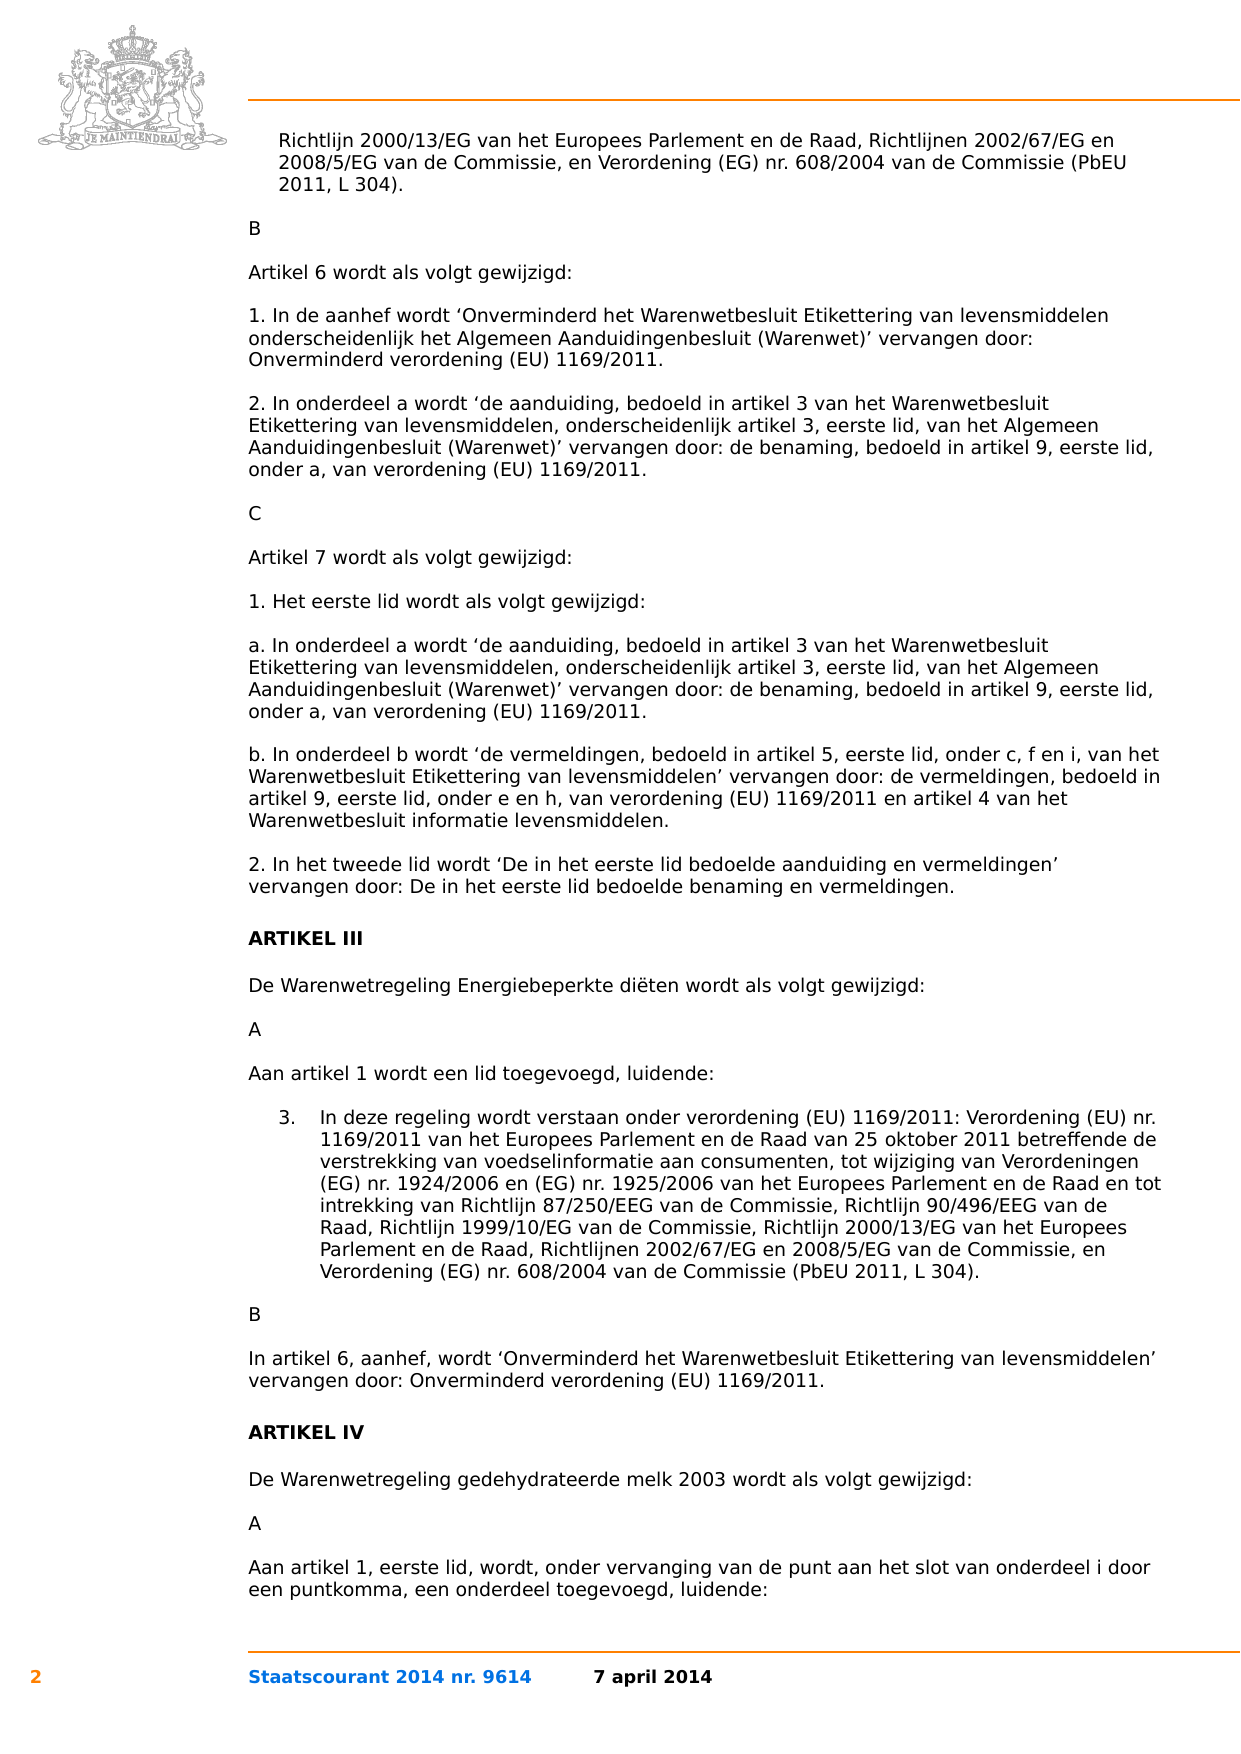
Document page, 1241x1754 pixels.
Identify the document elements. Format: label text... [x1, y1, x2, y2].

text A [248, 1513, 1163, 1535]
text De Warenwetregeling Energiebeperkte diëten wordt als volgt gewijzigd: [248, 975, 1163, 997]
text 1. Het eerste lid wordt als volgt gewijzigd: [248, 591, 1163, 613]
text De Warenwetregeling gedehydrateerde melk 2003 wordt als volgt gewijzigd: [248, 1469, 1163, 1491]
text 2. In het tweede lid wordt ‘De in het eerste lid bedoelde aanduiding en vermeldingen’ vervangen door: De in het eerste lid bedoelde benaming en vermeldingen. [248, 854, 1163, 898]
text In artikel 6, aanhef, wordt ‘Onverminderd het Warenwetbesluit Etikettering van levensmiddelen’ vervangen door: Onverminderd verordening (EU) 1169/2011. [248, 1348, 1163, 1392]
text Artikel 7 wordt als volgt gewijzigd: [248, 547, 1163, 569]
subtitle ARTIKEL III [248, 928, 1163, 950]
text 2. In onderdeel a wordt ‘de aanduiding, bedoeld in artikel 3 van het Warenwetbesluit Etikettering van levensmiddelen, onderscheidenlijk artikel 3, eerste lid, van het Algemeen Aanduidingenbesluit (Warenwet)’ vervangen door: de benaming, bedoeld in artikel 9, eerste lid, onder a, van verordening (EU) 1169/2011. [248, 393, 1163, 481]
picture [38, 25, 227, 150]
text A [248, 1019, 1163, 1041]
text a. In onderdeel a wordt ‘de aanduiding, bedoeld in artikel 3 van het Warenwetbesluit Etikettering van levensmiddelen, onderscheidenlijk artikel 3, eerste lid, van het Algemeen Aanduidingenbesluit (Warenwet)’ vervangen door: de benaming, bedoeld in artikel 9, eerste lid, onder a, van verordening (EU) 1169/2011. [248, 634, 1163, 722]
text Aan artikel 1 wordt een lid toegevoegd, luidende: [248, 1063, 1163, 1085]
text Richtlijn 2000/13/EG van het Europees Parlement en de Raad, Richtlijnen 2002/67/EG en 2008/5/EG van de Commissie, en Verordening (EG) nr. 608/2004 van de Commissie (PbEU 2011, L 304). [278, 130, 1163, 196]
text B [248, 218, 1163, 240]
text b. In onderdeel b wordt ‘de vermeldingen, bedoeld in artikel 5, eerste lid, onder c, f en i, van het Warenwetbesluit Etikettering van levensmiddelen’ vervangen door: de vermeldingen, bedoeld in artikel 9, eerste lid, onder e en h, van verordening (EU) 1169/2011 en artikel 4 van het Warenwetbesluit informatie levensmiddelen. [248, 744, 1163, 832]
text C [248, 503, 1163, 525]
text Aan artikel 1, eerste lid, wordt, onder vervanging van de punt aan het slot van onderdeel i door een puntkomma, een onderdeel toegevoegd, luidende: [248, 1557, 1163, 1601]
text B [248, 1304, 1163, 1326]
text 3. In deze regeling wordt verstaan onder verordening (EU) 1169/2011: Verordening (EU) nr. 1169/2011 van het Europees Parlement en de Raad van 25 oktober 2011 betreffende de verstrekking van voedselinformatie aan consumenten, tot wijziging van Verordeningen (EG) nr. 1924/2006 en (EG) nr. 1925/2006 van het Europees Parlement en de Raad en tot intrekking van Richtlijn 87/250/EEG van de Commissie, Richtlijn 90/496/EEG van de Raad, Richtlijn 1999/10/EG van de Commissie, Richtlijn 2000/13/EG van het Europees Parlement en de Raad, Richtlijnen 2002/67/EG en 2008/5/EG van de Commissie, en Verordening (EG) nr. 608/2004 van de Commissie (PbEU 2011, L 304). [278, 1107, 1163, 1282]
text Artikel 6 wordt als volgt gewijzigd: [248, 262, 1163, 283]
text 1. In de aanhef wordt ‘Onverminderd het Warenwetbesluit Etikettering van levensmiddelen onderscheidenlijk het Algemeen Aanduidingenbesluit (Warenwet)’ vervangen door: Onverminderd verordening (EU) 1169/2011. [248, 305, 1163, 371]
subtitle ARTIKEL IV [248, 1422, 1163, 1444]
